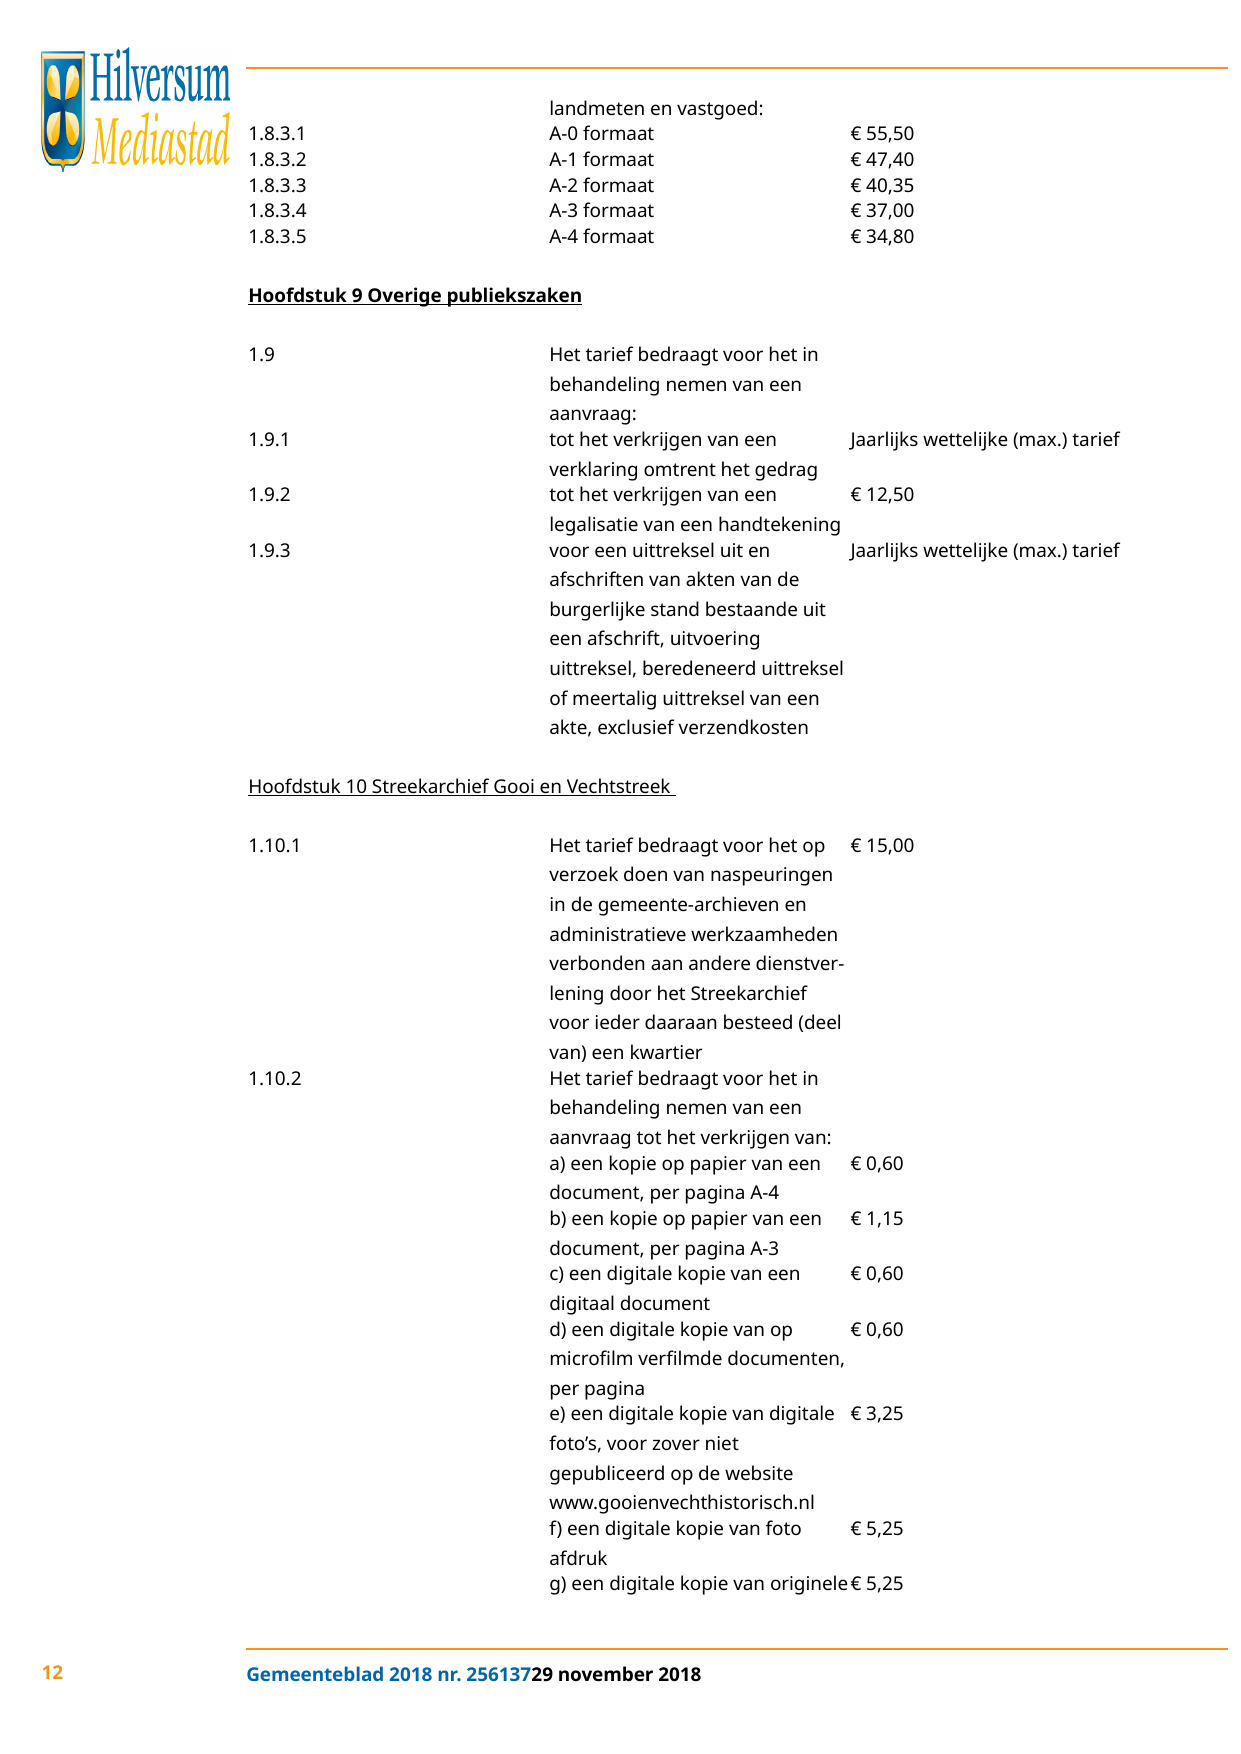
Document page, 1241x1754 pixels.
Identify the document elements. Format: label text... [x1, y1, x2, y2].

table_cell A-1 formaat [549, 146, 850, 172]
table_cell [248, 1260, 549, 1316]
table_cell A-2 formaat [549, 172, 850, 198]
text Hoofdstuk 9 Overige publiekszaken [248, 282, 1152, 308]
table_cell [248, 95, 549, 121]
table_cell 1.9.3 [248, 537, 549, 740]
table_cell e) een digitale kopie van digitale foto’s, voor zover niet gepubliceerd op de website www.gooienvechthistorisch.nl [549, 1401, 850, 1515]
table_cell A-4 formaat [549, 224, 850, 249]
table_cell d) een digitale kopie van op microfilm verfilmde documenten, per pagina [549, 1316, 850, 1401]
table_cell € 1,15 [850, 1205, 1152, 1260]
table_cell Het tarief bedraagt voor het in behandeling nemen van een aanvraag tot het verkrijgen van: [549, 1065, 850, 1150]
table_cell Jaarlijks wettelijke (max.) tarief [850, 426, 1152, 481]
table_header 1.9 [248, 341, 549, 426]
table_cell € 0,60 [850, 1316, 1152, 1401]
table_cell voor een uittreksel uit en afschriften van akten van de burgerlijke stand bestaande uit een afschrift, uitvoering uittreksel, beredeneerd uittreksel of meertalig uittreksel van een akte, exclusief verzendkosten [549, 537, 850, 740]
table_cell € 12,50 [850, 481, 1152, 537]
table_cell 1.10.2 [248, 1065, 549, 1150]
table_cell 1.9.2 [248, 481, 549, 537]
table_cell € 47,40 [850, 146, 1152, 172]
table_cell a) een kopie op papier van een document, per pagina A-4 [549, 1150, 850, 1205]
table_cell 1.8.3.2 [248, 146, 549, 172]
table_cell € 5,25 [850, 1515, 1152, 1570]
table_header € 15,00 [850, 832, 1152, 1065]
table_cell € 0,60 [850, 1260, 1152, 1316]
table_header [850, 341, 1152, 426]
table_cell A-0 formaat [549, 121, 850, 146]
table_cell [248, 1515, 549, 1570]
picture [41, 47, 231, 172]
table_cell 1.9.1 [248, 426, 549, 481]
table_cell [248, 1570, 549, 1596]
table_cell € 40,35 [850, 172, 1152, 198]
table_cell c) een digitale kopie van een digitaal document [549, 1260, 850, 1316]
table_header Het tarief bedraagt voor het op verzoek doen van naspeuringen in de gemeente-archieven en administratieve werkzaamheden verbonden aan andere dienstver-lening door het Streekarchief voor ieder daaraan besteed (deel van) een kwartier [549, 832, 850, 1065]
table_cell 1.8.3.1 [248, 121, 549, 146]
table_cell [248, 1205, 549, 1260]
table_cell [850, 1065, 1152, 1150]
table_cell [850, 95, 1152, 121]
table_cell tot het verkrijgen van een legalisatie van een handtekening [549, 481, 850, 537]
table_cell landmeten en vastgoed: [549, 95, 850, 121]
table_header Het tarief bedraagt voor het in behandeling nemen van een aanvraag: [549, 341, 850, 426]
table_cell € 5,25 [850, 1570, 1152, 1596]
table_cell [248, 1150, 549, 1205]
table_cell € 55,50 [850, 121, 1152, 146]
table_cell 1.8.3.3 [248, 172, 549, 198]
table_cell € 37,00 [850, 198, 1152, 223]
table_cell f) een digitale kopie van foto afdruk [549, 1515, 850, 1570]
table_cell € 3,25 [850, 1401, 1152, 1515]
text Hoofdstuk 10 Streekarchief Gooi en Vechtstreek [248, 773, 1152, 798]
table_cell € 0,60 [850, 1150, 1152, 1205]
table_cell [248, 1401, 549, 1515]
table_header 1.10.1 [248, 832, 549, 1065]
table_cell € 34,80 [850, 224, 1152, 249]
table_cell 1.8.3.4 [248, 198, 549, 223]
table_cell A-3 formaat [549, 198, 850, 223]
table_cell 1.8.3.5 [248, 224, 549, 249]
table_cell tot het verkrijgen van een verklaring omtrent het gedrag [549, 426, 850, 481]
table_cell [248, 1316, 549, 1401]
table_cell Jaarlijks wettelijke (max.) tarief [850, 537, 1152, 740]
table_cell b) een kopie op papier van een document, per pagina A-3 [549, 1205, 850, 1260]
table_cell g) een digitale kopie van originele [549, 1570, 850, 1596]
